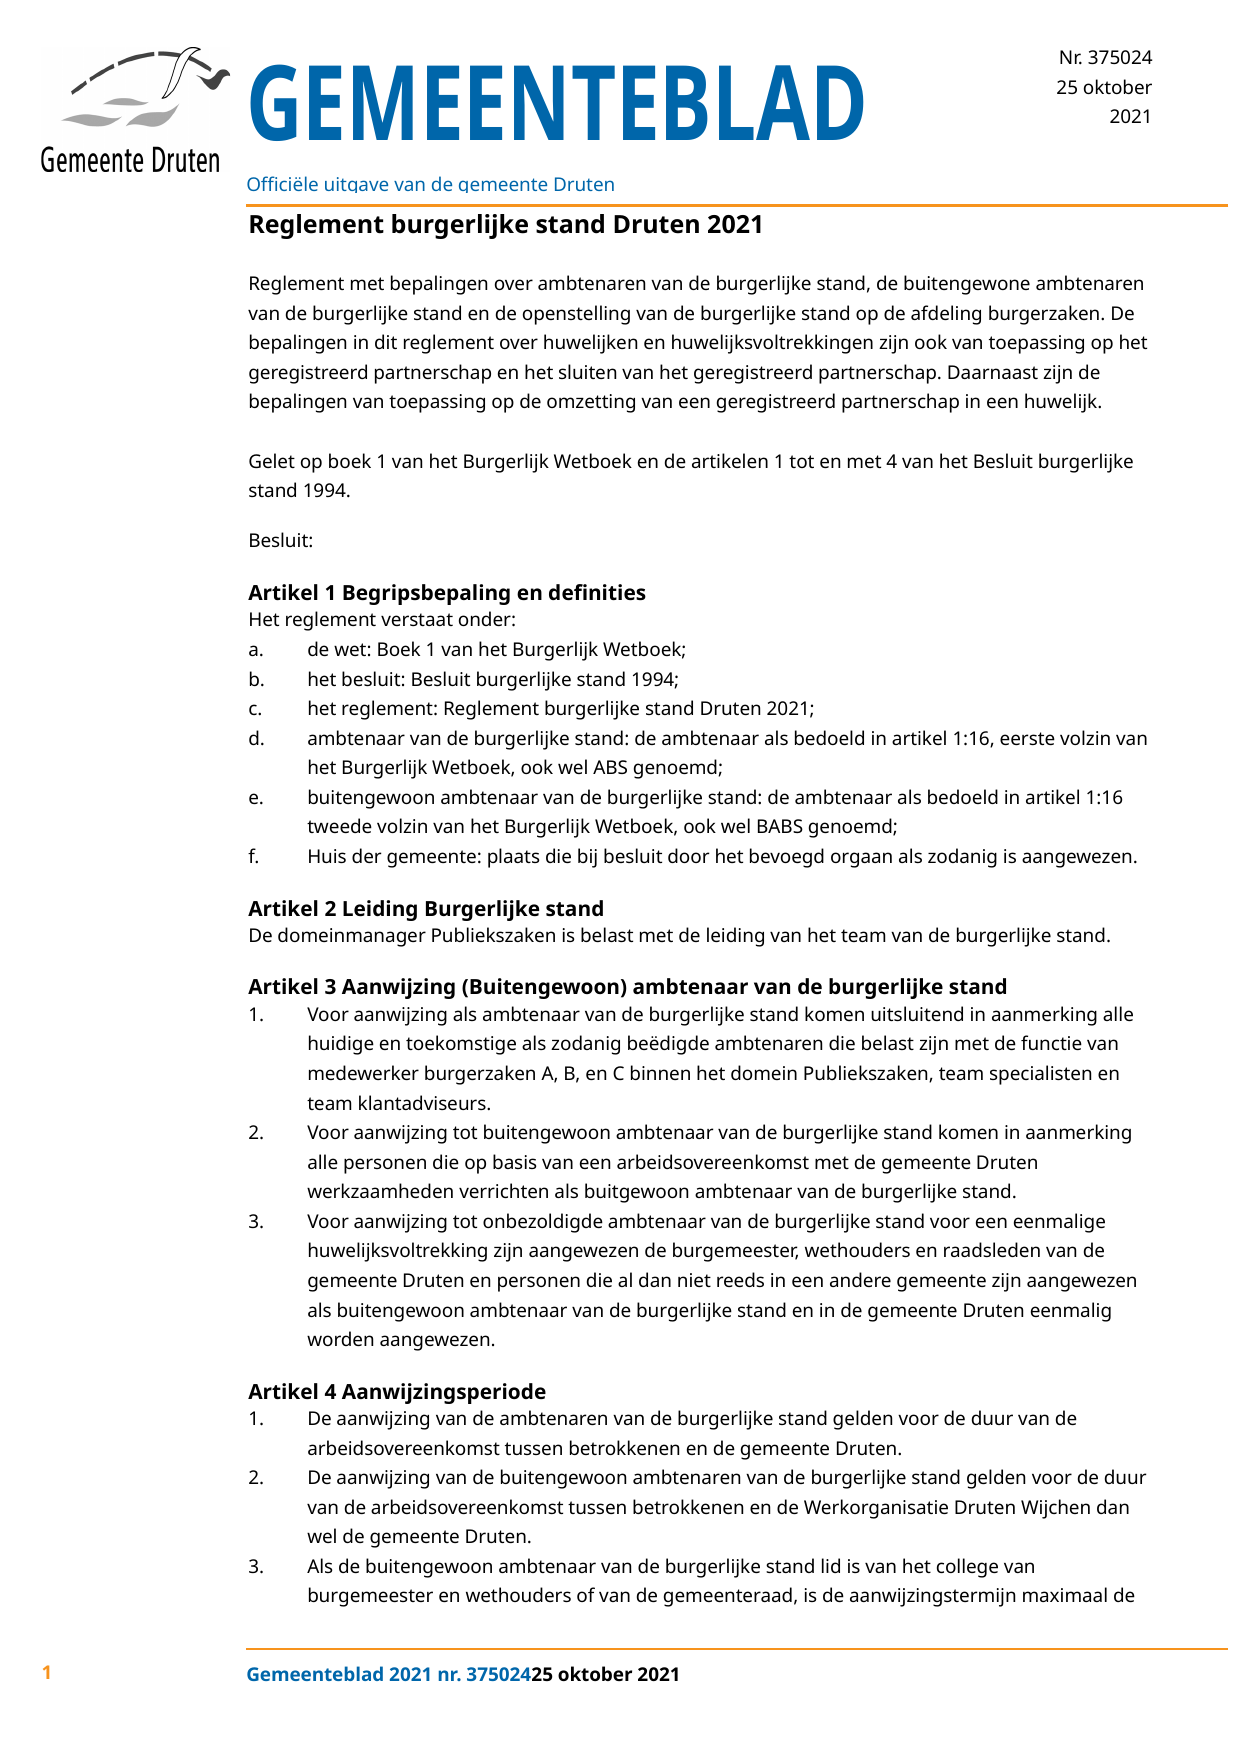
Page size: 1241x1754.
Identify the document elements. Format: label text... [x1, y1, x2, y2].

text Artikel 4 Aanwijzingsperiode [248, 1377, 1152, 1405]
text Artikel 3 Aanwijzing (Buitengewoon) ambtenaar van de burgerlijke stand [248, 972, 1152, 1001]
list Voor aanwijzing tot buitengewoon ambtenaar van de burgerlijke stand komen in aanmerking alle personen die op basis van een arbeidsovereenkomst met de gemeente Druten werkzaamheden verrichten als buitgewoon ambtenaar van de burgerlijke stand. [248, 1119, 1152, 1204]
text Reglement met bepalingen over ambtenaren van de burgerlijke stand, de buitengewone ambtenaren van de burgerlijke stand en de openstelling van de burgerlijke stand op de afdeling burgerzaken. De bepalingen in dit reglement over huwelijken en huwelijksvoltrekkingen zijn ook van toepassing op het geregistreerd partnerschap en het sluiten van het geregistreerd partnerschap. Daarnaast zijn de bepalingen van toepassing op de omzetting van een geregistreerd partnerschap in een huwelijk. [248, 270, 1152, 414]
list het besluit: Besluit burgerlijke stand 1994; [248, 666, 1152, 691]
text Gelet op boek 1 van het Burgerlijk Wetboek en de artikelen 1 tot en met 4 van het Besluit burgerlijke stand 1994. [248, 448, 1152, 503]
list De aanwijzing van de ambtenaren van de burgerlijke stand gelden voor de duur van de arbeidsovereenkomst tussen betrokkenen en de gemeente Druten. [248, 1405, 1152, 1461]
list de wet: Boek 1 van het Burgerlijk Wetboek; [248, 636, 1152, 662]
text Artikel 1 Begripsbepaling en definities [248, 578, 1152, 607]
text Artikel 2 Leiding Burgerlijke stand [248, 894, 1152, 922]
list Voor aanwijzing tot onbezoldigde ambtenaar van de burgerlijke stand voor een eenmalige huwelijksvoltrekking zijn aangewezen de burgemeester, wethouders en raadsleden van de gemeente Druten en personen die al dan niet reeds in een andere gemeente zijn aangewezen als buitengewoon ambtenaar van de burgerlijke stand en in de gemeente Druten eenmalig worden aangewezen. [248, 1208, 1152, 1352]
list het reglement: Reglement burgerlijke stand Druten 2021; [248, 695, 1152, 721]
list Voor aanwijzing als ambtenaar van de burgerlijke stand komen uitsluitend in aanmerking alle huidige en toekomstige als zodanig beëdigde ambtenaren die belast zijn met de functie van medewerker burgerzaken A, B, en C binnen het domein Publiekszaken, team specialisten en team klantadviseurs. [248, 1001, 1152, 1115]
list Als de buitengewoon ambtenaar van de burgerlijke stand lid is van het college van burgemeester en wethouders of van de gemeenteraad, is de aanwijzingstermijn maximaal de [248, 1553, 1152, 1608]
picture [41, 47, 231, 172]
list Huis der gemeente: plaats die bij besluit door het bevoegd orgaan als zodanig is aangewezen. [248, 843, 1152, 869]
text Besluit: [248, 528, 1152, 553]
list De aanwijzing van de buitengewoon ambtenaren van de burgerlijke stand gelden voor de duur van de arbeidsovereenkomst tussen betrokkenen en de Werkorganisatie Druten Wijchen dan wel de gemeente Druten. [248, 1464, 1152, 1549]
text De domeinmanager Publiekszaken is belast met de leiding van het team van de burgerlijke stand. [248, 922, 1152, 948]
list ambtenaar van de burgerlijke stand: de ambtenaar als bedoeld in artikel 1:16, eerste volzin van het Burgerlijk Wetboek, ook wel ABS genoemd; [248, 725, 1152, 780]
text Het reglement verstaat onder: [248, 607, 1152, 632]
list buitengewoon ambtenaar van de burgerlijke stand: de ambtenaar als bedoeld in artikel 1:16 tweede volzin van het Burgerlijk Wetboek, ook wel BABS genoemd; [248, 784, 1152, 839]
text Reglement burgerlijke stand Druten 2021 [248, 207, 1152, 241]
